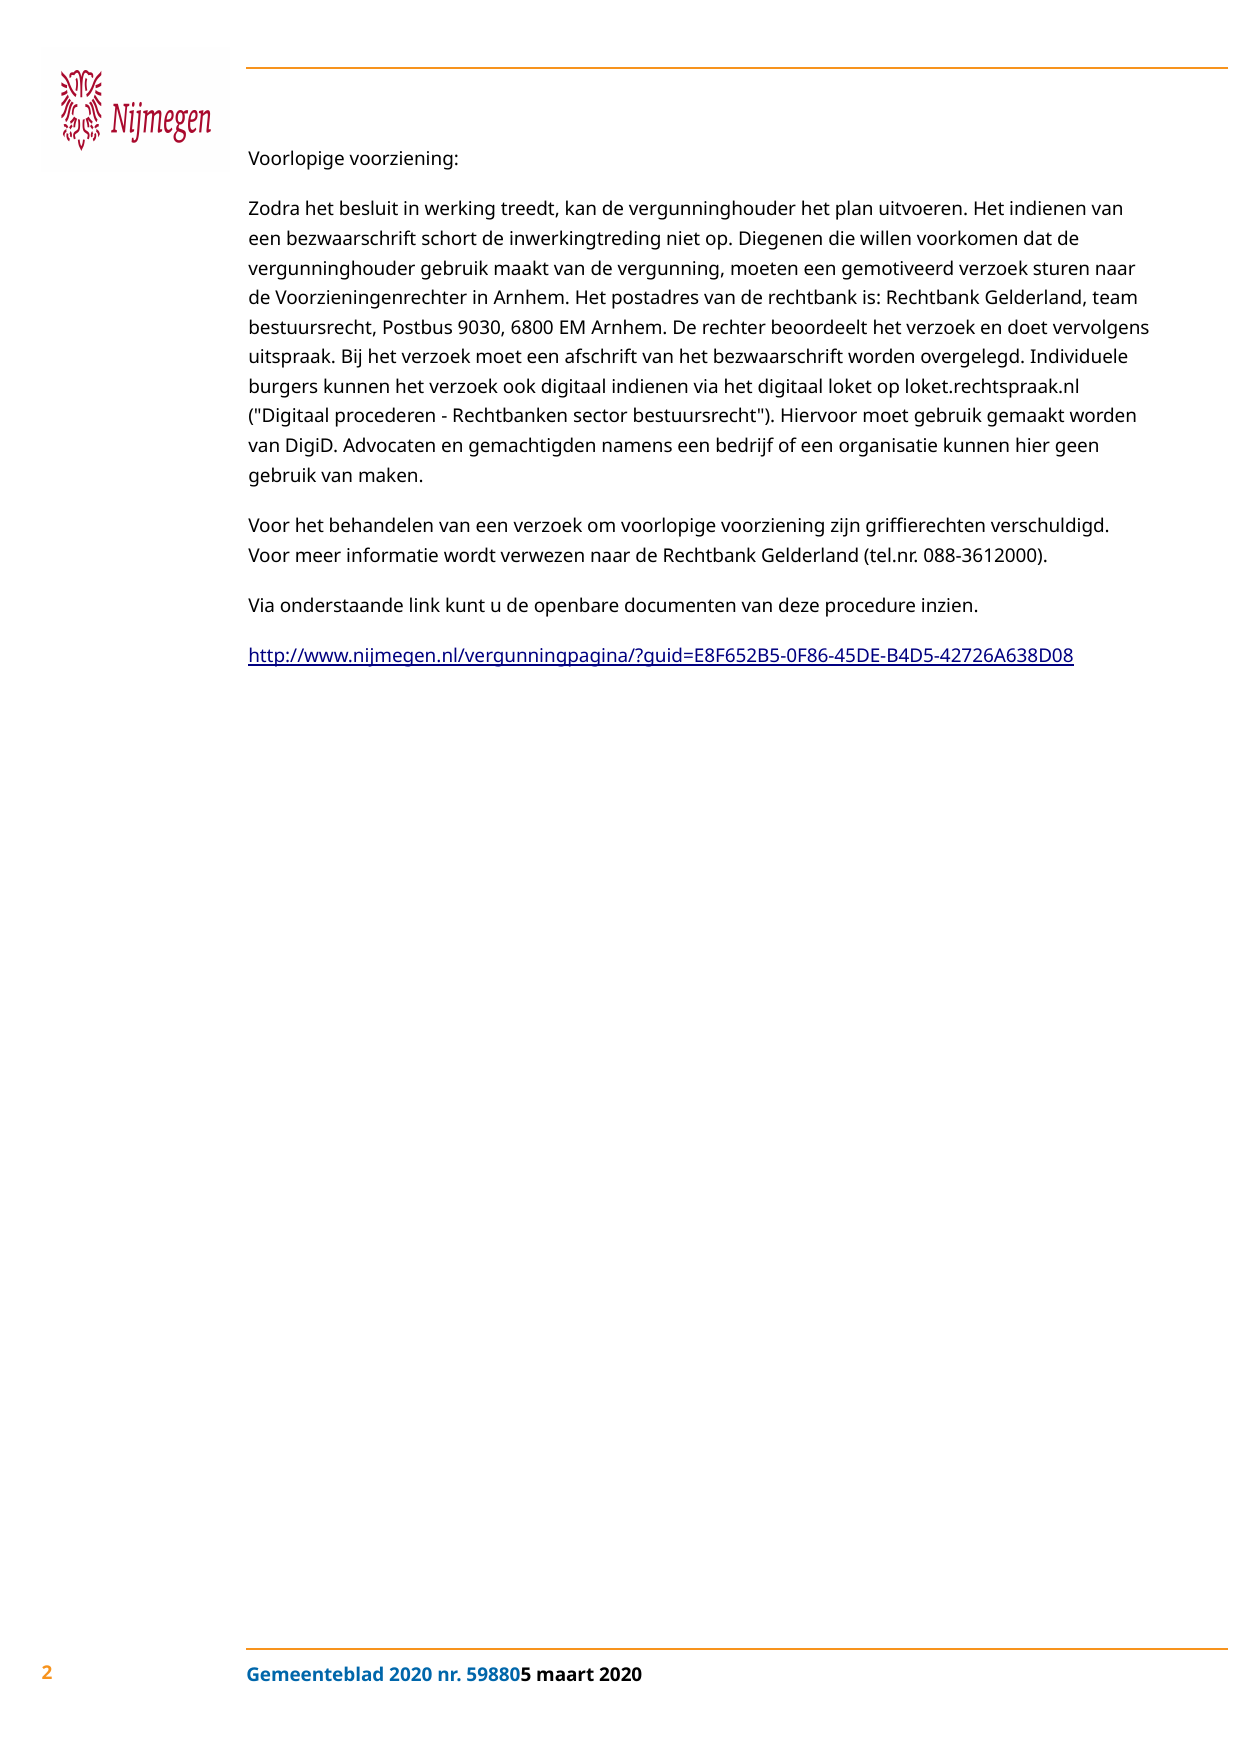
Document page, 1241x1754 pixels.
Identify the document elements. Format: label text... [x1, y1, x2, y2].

text Zodra het besluit in werking treedt, kan de vergunninghouder het plan uitvoeren. Het indienen van een bezwaarschrift schort de inwerkingtreding niet op. Diegenen die willen voorkomen dat de vergunninghouder gebruik maakt van de vergunning, moeten een gemotiveerd verzoek sturen naar de Voorzieningenrechter in Arnhem. Het postadres van de rechtbank is: Rechtbank Gelderland, team bestuursrecht, Postbus 9030, 6800 EM Arnhem. De rechter beoordeelt het verzoek en doet vervolgens uitspraak. Bij het verzoek moet een afschrift van het bezwaarschrift worden overgelegd. Individuele burgers kunnen het verzoek ook digitaal indienen via het digitaal loket op loket.rechtspraak.nl ("Digitaal procederen - Rechtbanken sector bestuursrecht"). Hiervoor moet gebruik gemaakt worden van DigiD. Advocaten en gemachtigden namens een bedrijf of een organisatie kunnen hier geen gebruik van maken. [248, 196, 1152, 488]
text Via onderstaande link kunt u de openbare documenten van deze procedure inzien. [248, 592, 1152, 618]
text http://www.nijmegen.nl/vergunningpagina/?guid=E8F652B5-0F86-45DE-B4D5-42726A638D08 [248, 643, 1152, 668]
text Voorlopige voorziening: [248, 145, 1152, 171]
picture [41, 47, 231, 172]
text Voor het behandelen van een verzoek om voorlopige voorziening zijn griffierechten verschuldigd. Voor meer informatie wordt verwezen naar de Rechtbank Gelderland (tel.nr. 088-3612000). [248, 512, 1152, 568]
